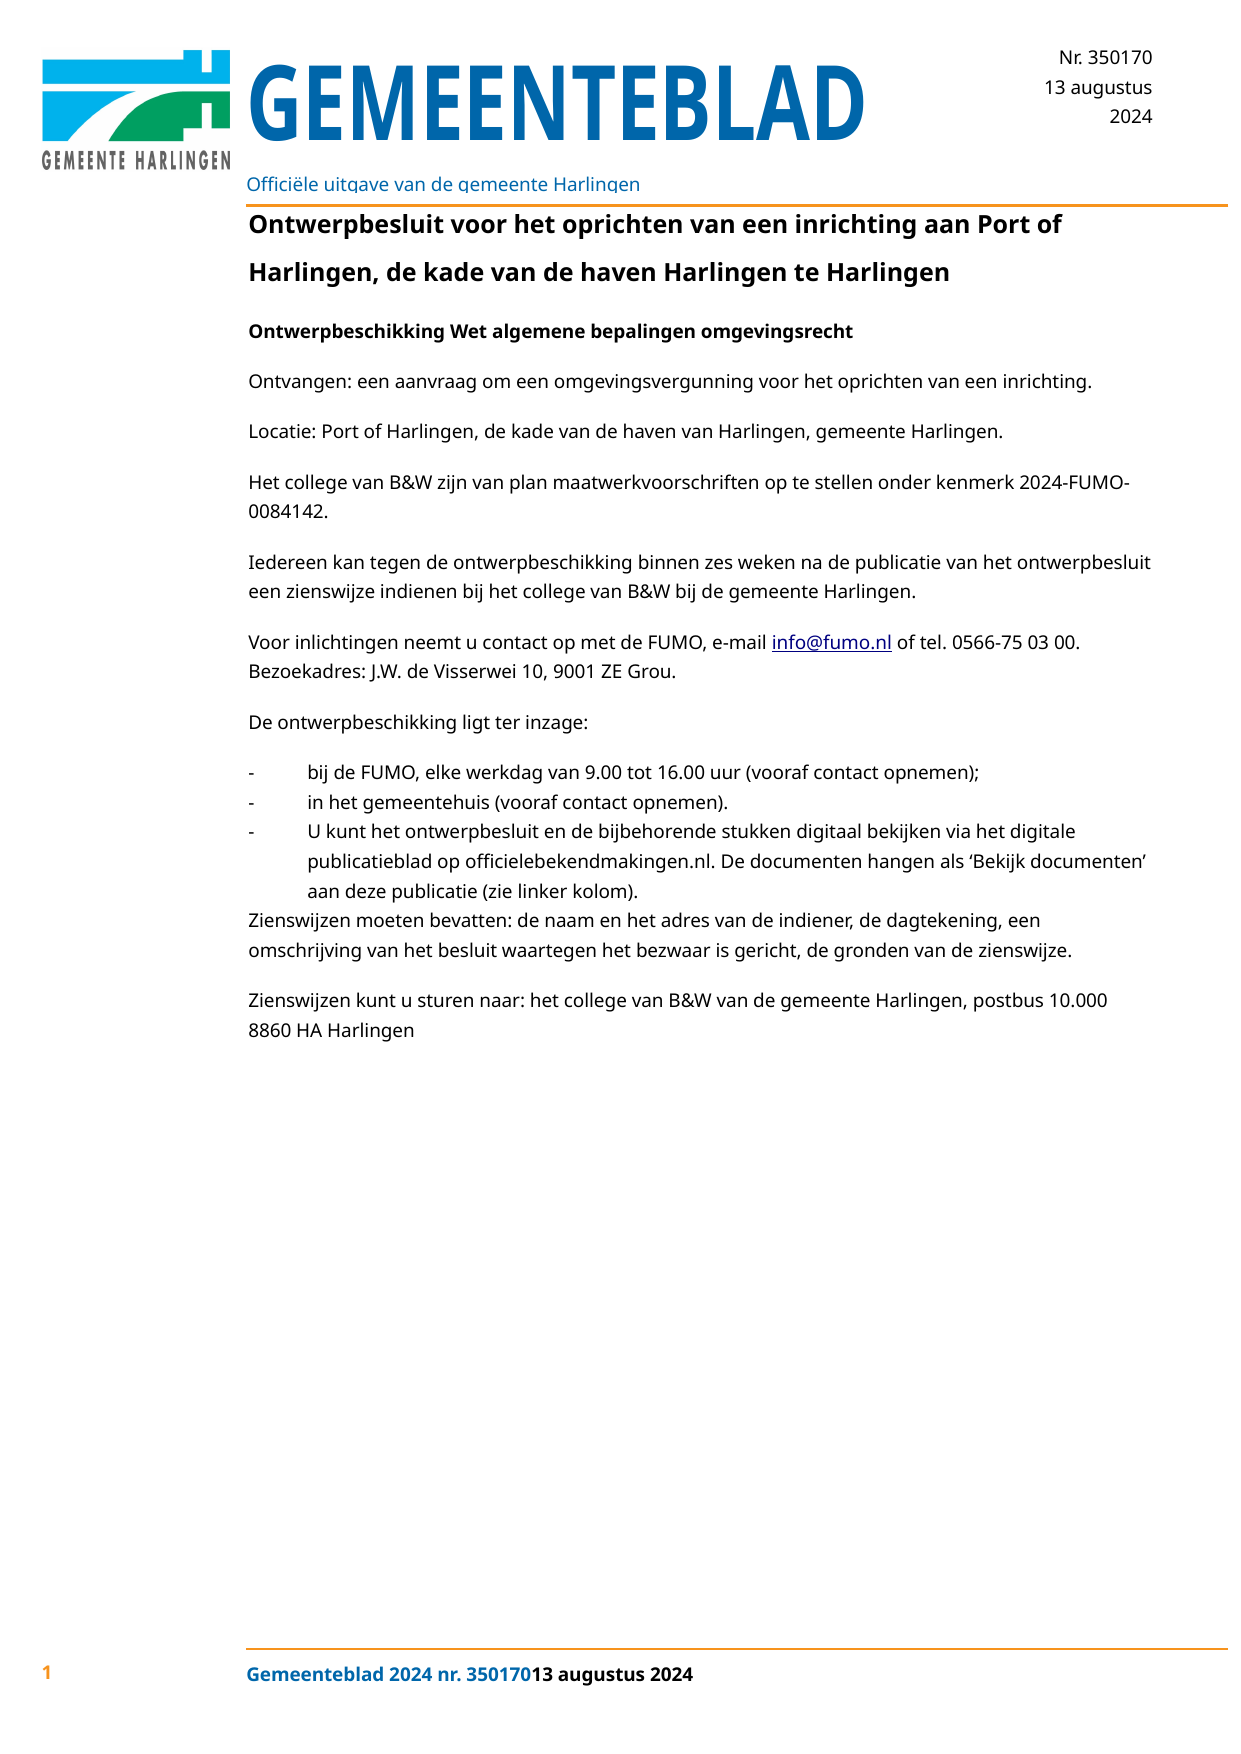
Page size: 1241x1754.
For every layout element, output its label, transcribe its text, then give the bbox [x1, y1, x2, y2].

text Locatie: Port of Harlingen, de kade van de haven van Harlingen, gemeente Harlingen. [248, 419, 1152, 444]
list in het gemeentehuis (vooraf contact opnemen). [248, 789, 1152, 815]
text Voor inlichtingen neemt u contact op met de FUMO, e-mail info@fumo.nl of tel. 0566-75 03 00. Bezoekadres: J.W. de Visserwei 10, 9001 ZE Grou. [248, 629, 1152, 684]
text Zienswijzen moeten bevatten: de naam en het adres van de indiener, de dagtekening, een omschrijving van het besluit waartegen het bezwaar is gericht, de gronden van de zienswijze. [248, 907, 1152, 963]
text Ontvangen: een aanvraag om een omgevingsvergunning voor het oprichten van een inrichting. [248, 368, 1152, 394]
picture [41, 47, 231, 172]
text Het college van B&W zijn van plan maatwerkvoorschriften op te stellen onder kenmerk 2024-FUMO-0084142. [248, 469, 1152, 524]
text Ontwerpbesluit voor het oprichten van een inrichting aan Port of Harlingen, de kade van de haven Harlingen te Harlingen [248, 207, 1152, 288]
text Zienswijzen kunt u sturen naar: het college van B&W van de gemeente Harlingen, postbus 10.000 8860 HA Harlingen [248, 987, 1152, 1043]
text Ontwerpbeschikking Wet algemene bepalingen omgevingsrecht [248, 318, 1152, 344]
text Iedereen kan tegen de ontwerpbeschikking binnen zes weken na de publicatie van het ontwerpbesluit een zienswijze indienen bij het college van B&W bij de gemeente Harlingen. [248, 549, 1152, 604]
list U kunt het ontwerpbesluit en de bijbehorende stukken digitaal bekijken via het digitale publicatieblad op officielebekendmakingen.nl. De documenten hangen als ‘Bekijk documenten’ aan deze publicatie (zie linker kolom). [248, 819, 1152, 904]
list bij de FUMO, elke werkdag van 9.00 tot 16.00 uur (vooraf contact opnemen); [248, 759, 1152, 785]
text De ontwerpbeschikking ligt ter inzage: [248, 709, 1152, 735]
